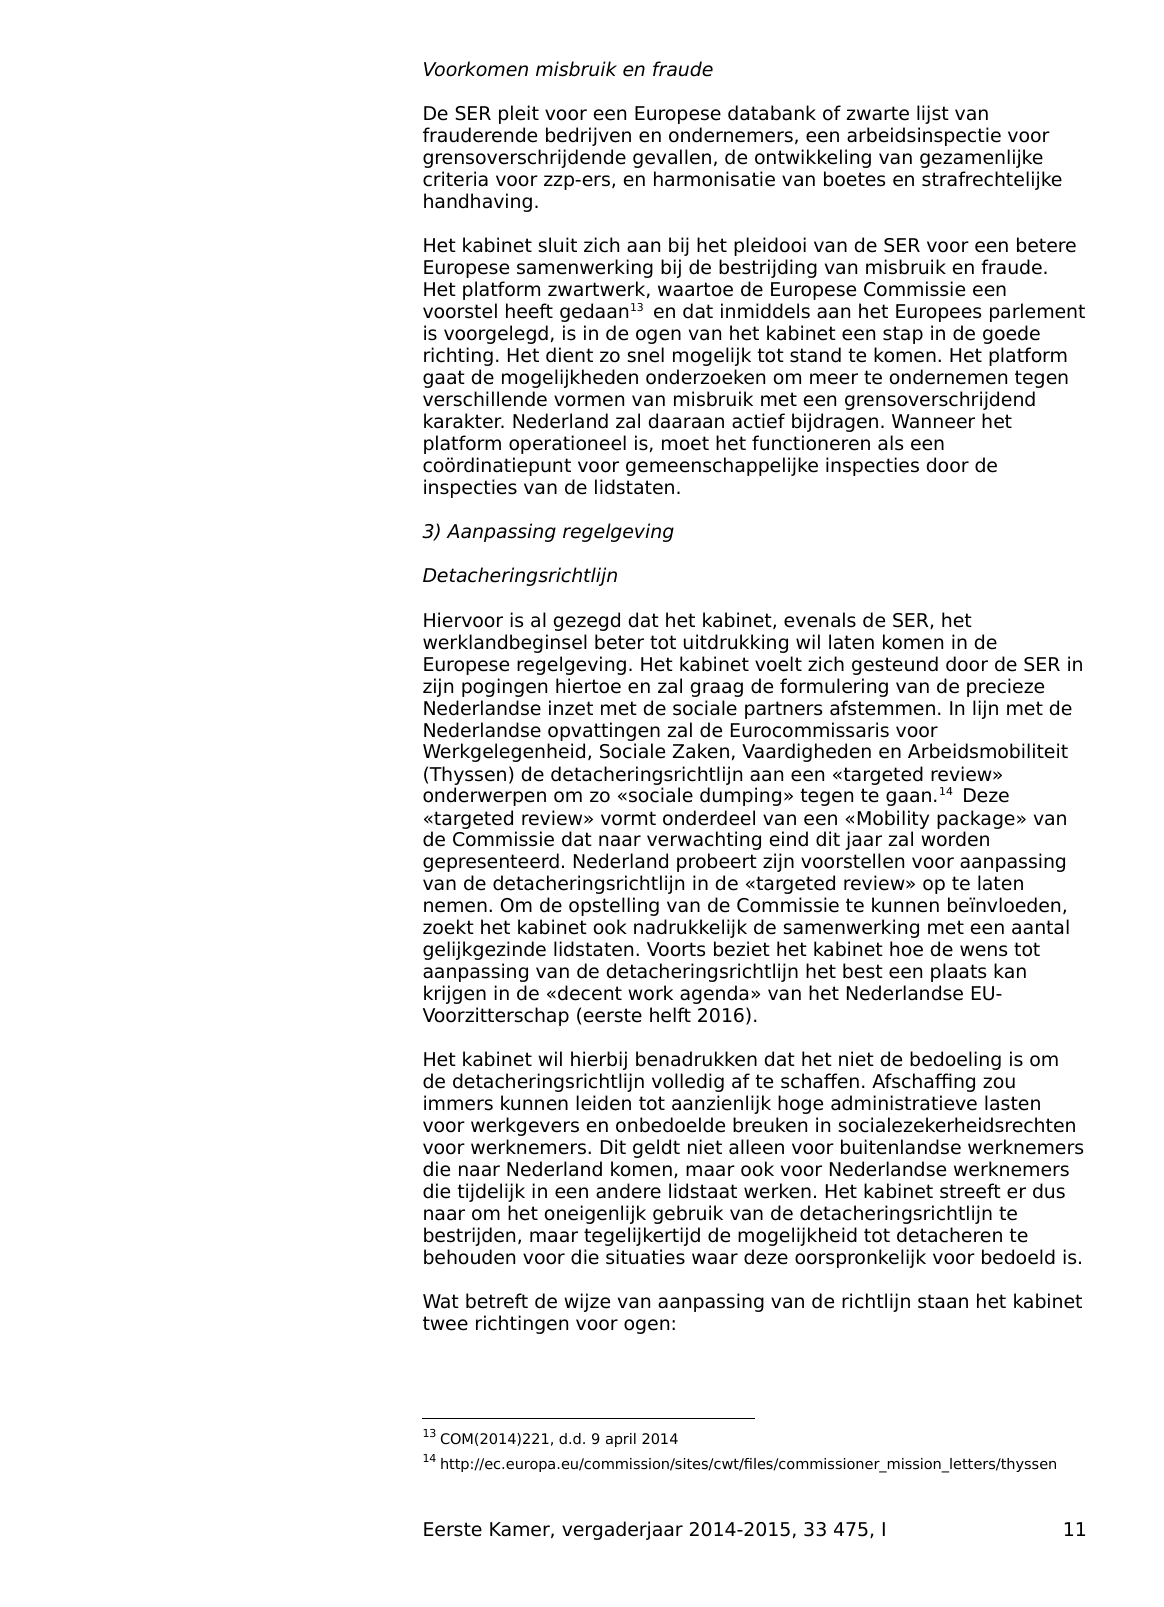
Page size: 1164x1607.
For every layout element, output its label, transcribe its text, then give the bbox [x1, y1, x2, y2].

text Het kabinet sluit zich aan bij het pleidooi van de SER voor een betere Europese samenwerking bij de bestrijding van misbruik en fraude. Het platform zwartwerk, waartoe de Europese Commissie een voorstel heeft gedaan en dat inmiddels aan het Europees parlement is voorgelegd, is in de ogen van het kabinet een stap in de goede richting. Het dient zo snel mogelijk tot stand te komen. Het platform gaat de mogelijkheden onderzoeken om meer te ondernemen tegen verschillende vormen van misbruik met een grensoverschrijdend karakter. Nederland zal daaraan actief bijdragen. Wanneer het platform operationeel is, moet het functioneren als een coördinatiepunt voor gemeenschappelijke inspecties door de inspecties van de lidstaten. [422, 235, 1087, 499]
text COM(2014)221, d.d. 9 april 2014 [422, 1427, 1087, 1449]
text Hiervoor is al gezegd dat het kabinet, evenals de SER, het werklandbeginsel beter tot uitdrukking wil laten komen in de Europese regelgeving. Het kabinet voelt zich gesteund door de SER in zijn pogingen hiertoe en zal graag de formulering van de precieze Nederlandse inzet met de sociale partners afstemmen. In lijn met de Nederlandse opvattingen zal de Eurocommissaris voor Werkgelegenheid, Sociale Zaken, Vaardigheden en Arbeidsmobiliteit (Thyssen) de detacheringsrichtlijn aan een «targeted review» onderwerpen om zo «sociale dumping» tegen te gaan. Deze «targeted review» vormt onderdeel van een «Mobility package» van de Commissie dat naar verwachting eind dit jaar zal worden gepresenteerd. Nederland probeert zijn voorstellen voor aanpassing van de detacheringsrichtlijn in de «targeted review» op te laten nemen. Om de opstelling van de Commissie te kunnen beïnvloeden, zoekt het kabinet ook nadrukkelijk de samenwerking met een aantal gelijkgezinde lidstaten. Voorts beziet het kabinet hoe de wens tot aanpassing van de detacheringsrichtlijn het best een plaats kan krijgen in de «decent work agenda» van het Nederlandse EU-Voorzitterschap (eerste helft 2016). [422, 609, 1087, 1027]
text Wat betreft de wijze van aanpassing van de richtlijn staan het kabinet twee richtingen voor ogen: [422, 1291, 1087, 1335]
text http://ec.europa.eu/commission/sites/cwt/files/commissioner_mission_letters/thyssen [422, 1452, 1087, 1474]
subtitle 3) Aanpassing regelgeving [422, 521, 1087, 543]
subtitle Voorkomen misbruik en fraude [422, 59, 1087, 81]
subtitle Detacheringsrichtlijn [422, 565, 1087, 587]
text Het kabinet wil hierbij benadrukken dat het niet de bedoeling is om de detacheringsrichtlijn volledig af te schaffen. Afschaffing zou immers kunnen leiden tot aanzienlijk hoge administratieve lasten voor werkgevers en onbedoelde breuken in socialezekerheidsrechten voor werknemers. Dit geldt niet alleen voor buitenlandse werknemers die naar Nederland komen, maar ook voor Nederlandse werknemers die tijdelijk in een andere lidstaat werken. Het kabinet streeft er dus naar om het oneigenlijk gebruik van de detacheringsrichtlijn te bestrijden, maar tegelijkertijd de mogelijkheid tot detacheren te behouden voor die situaties waar deze oorspronkelijk voor bedoeld is. [422, 1049, 1087, 1269]
text De SER pleit voor een Europese databank of zwarte lijst van frauderende bedrijven en ondernemers, een arbeidsinspectie voor grensoverschrijdende gevallen, de ontwikkeling van gezamenlijke criteria voor zzp-ers, en harmonisatie van boetes en strafrechtelijke handhaving. [422, 103, 1087, 213]
